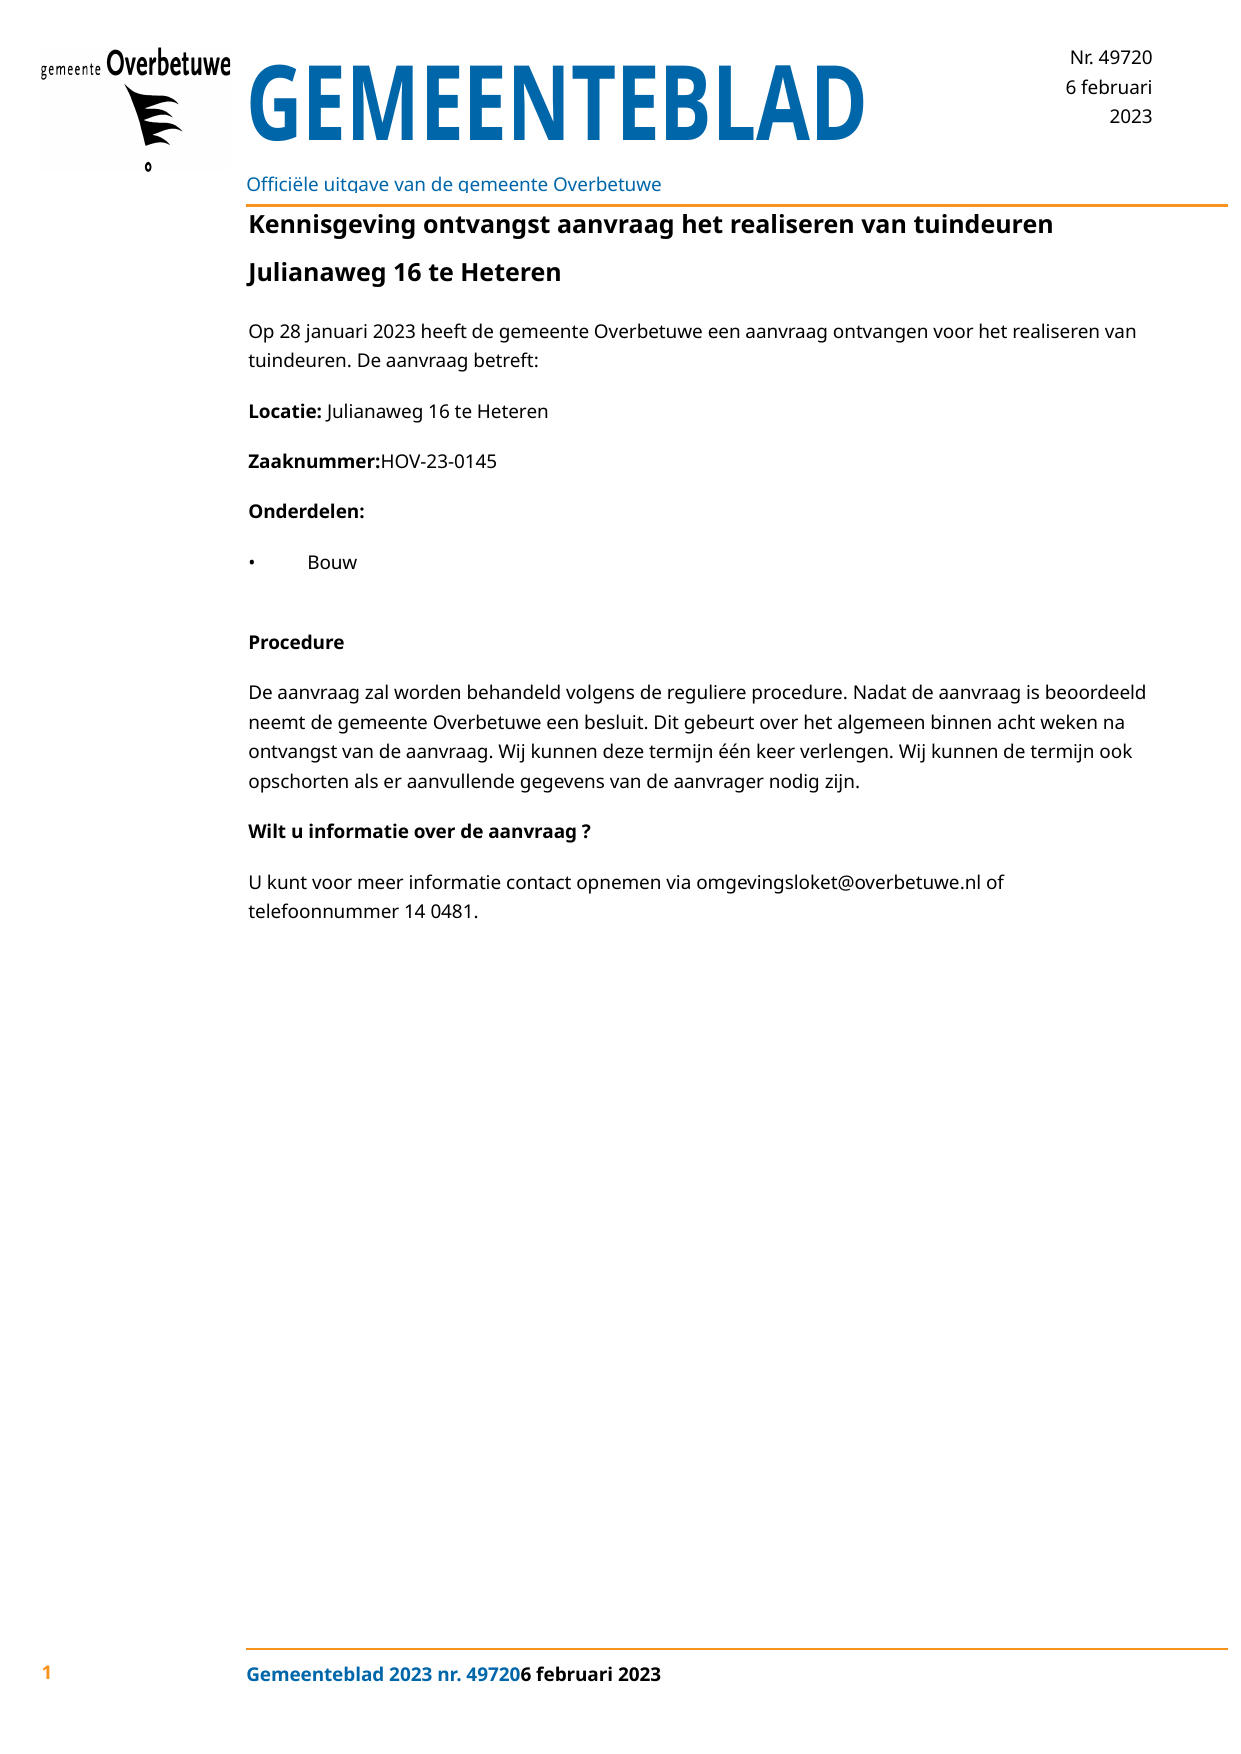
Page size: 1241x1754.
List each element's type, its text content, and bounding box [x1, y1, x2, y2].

text Zaaknummer:HOV-23-0145 [248, 448, 1152, 474]
text U kunt voor meer informatie contact opnemen via omgevingsloket@overbetuwe.nl of telefoonnummer 14 0481. [248, 869, 1152, 924]
picture [41, 47, 231, 172]
text De aanvraag zal worden behandeld volgens de reguliere procedure. Nadat de aanvraag is beoordeeld neemt de gemeente Overbetuwe een besluit. Dit gebeurt over het algemeen binnen acht weken na ontvangst van de aanvraag. Wij kunnen deze termijn één keer verlengen. Wij kunnen de termijn ook opschorten als er aanvullende gegevens van de aanvrager nodig zijn. [248, 679, 1152, 794]
text Locatie: Julianaweg 16 te Heteren [248, 398, 1152, 424]
text Wilt u informatie over de aanvraag ? [248, 819, 1152, 844]
text Op 28 januari 2023 heeft de gemeente Overbetuwe een aanvraag ontvangen voor het realiseren van tuindeuren. De aanvraag betreft: [248, 318, 1152, 373]
text Onderdelen: [248, 499, 1152, 524]
list Bouw [248, 549, 1152, 575]
text Procedure [248, 629, 1152, 655]
text Kennisgeving ontvangst aanvraag het realiseren van tuindeuren Julianaweg 16 te Heteren [248, 207, 1152, 288]
